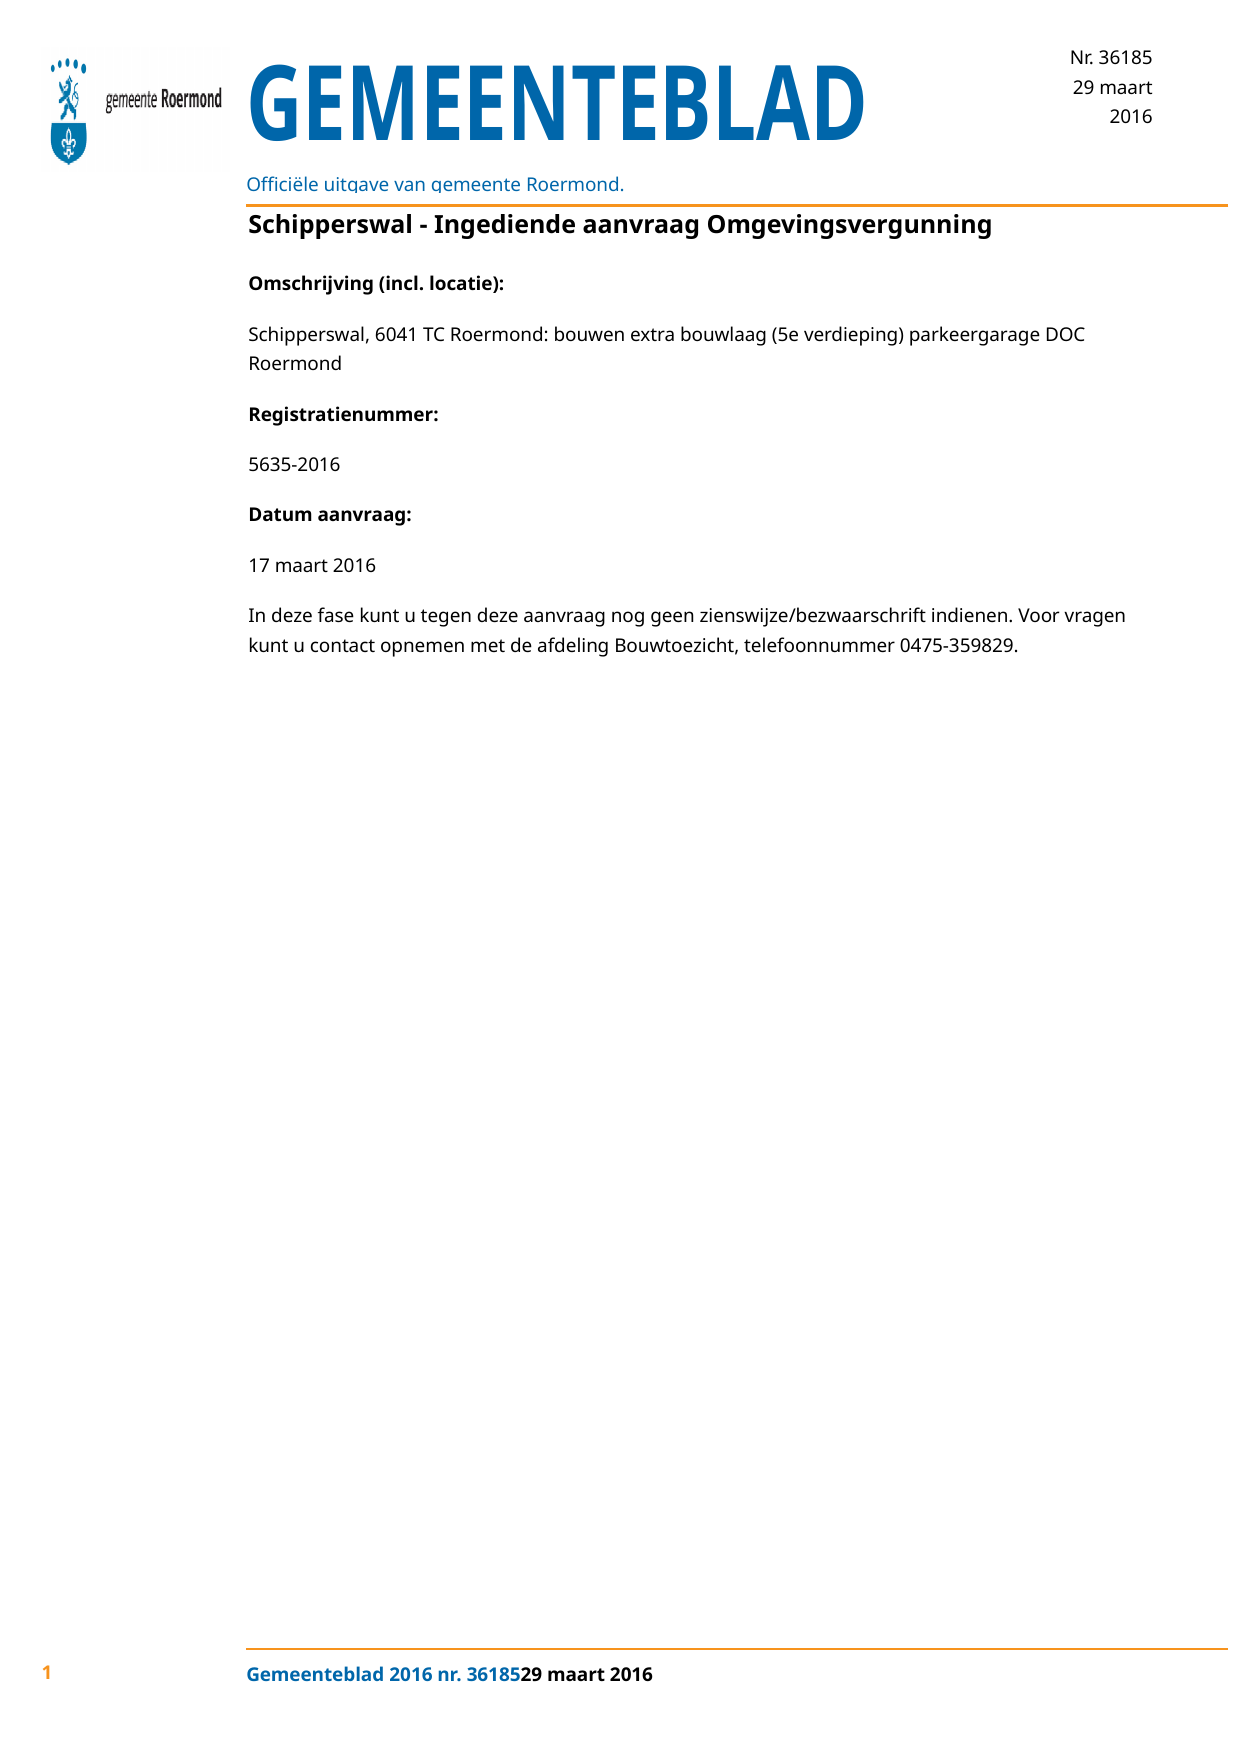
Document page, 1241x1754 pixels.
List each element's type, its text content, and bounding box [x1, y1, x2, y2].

text Datum aanvraag: [248, 502, 1152, 527]
text Registratienummer: [248, 401, 1152, 426]
text Schipperswal, 6041 TC Roermond: bouwen extra bouwlaag (5e verdieping) parkeergarage DOC Roermond [248, 321, 1152, 376]
picture [41, 47, 231, 172]
text Omschrijving (incl. locatie): [248, 270, 1152, 296]
text 17 maart 2016 [248, 552, 1152, 578]
text 5635-2016 [248, 451, 1152, 477]
text In deze fase kunt u tegen deze aanvraag nog geen zienswijze/bezwaarschrift indienen. Voor vragen kunt u contact opnemen met de afdeling Bouwtoezicht, telefoonnummer 0475-359829. [248, 602, 1152, 658]
text Schipperswal - Ingediende aanvraag Omgevingsvergunning [248, 207, 1152, 241]
